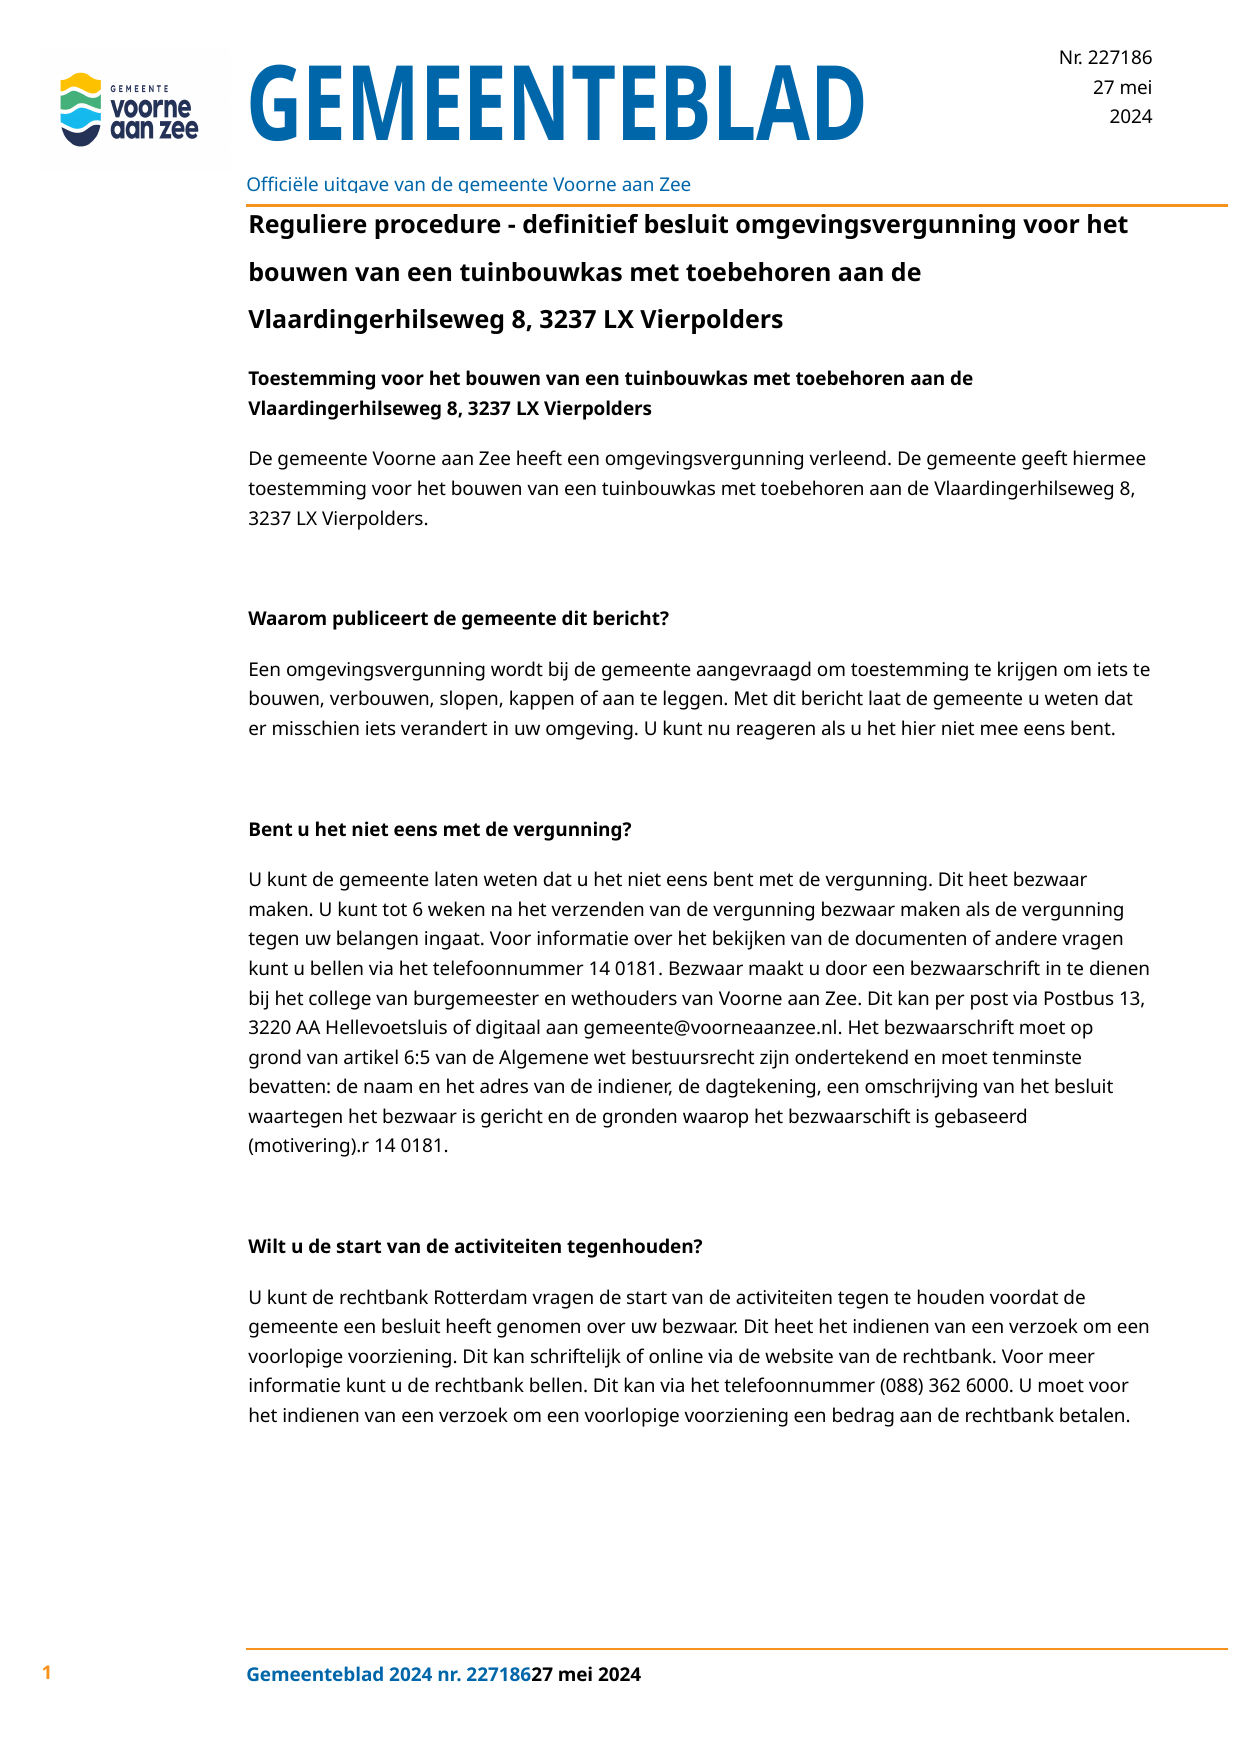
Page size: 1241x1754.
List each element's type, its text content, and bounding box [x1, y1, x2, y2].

text U kunt de rechtbank Rotterdam vragen de start van de activiteiten tegen te houden voordat de gemeente een besluit heeft genomen over uw bezwaar. Dit heet het indienen van een verzoek om een voorlopige voorziening. Dit kan schriftelijk of online via de website van de rechtbank. Voor meer informatie kunt u de rechtbank bellen. Dit kan via het telefoonnummer (088) 362 6000. U moet voor het indienen van een verzoek om een voorlopige voorziening een bedrag aan de rechtbank betalen. [248, 1284, 1152, 1428]
text Waarom publiceert de gemeente dit bericht? [248, 606, 1152, 631]
text Een omgevingsvergunning wordt bij de gemeente aangevraagd om toestemming te krijgen om iets te bouwen, verbouwen, slopen, kappen of aan te leggen. Met dit bericht laat de gemeente u weten dat er misschien iets verandert in uw omgeving. U kunt nu reageren als u het hier niet mee eens bent. [248, 656, 1152, 741]
text Wilt u de start van de activiteiten tegenhouden? [248, 1233, 1152, 1259]
text Toestemming voor het bouwen van een tuinbouwkas met toebehoren aan de Vlaardingerhilseweg 8, 3237 LX Vierpolders [248, 366, 1152, 421]
picture [41, 47, 231, 172]
text Bent u het niet eens met de vergunning? [248, 816, 1152, 842]
text De gemeente Voorne aan Zee heeft een omgevingsvergunning verleend. De gemeente geeft hiermee toestemming voor het bouwen van een tuinbouwkas met toebehoren aan de Vlaardingerhilseweg 8, 3237 LX Vierpolders. [248, 446, 1152, 530]
text Reguliere procedure - definitief besluit omgevingsvergunning voor het bouwen van een tuinbouwkas met toebehoren aan de Vlaardingerhilseweg 8, 3237 LX Vierpolders [248, 207, 1152, 336]
text U kunt de gemeente laten weten dat u het niet eens bent met de vergunning. Dit heet bezwaar maken. U kunt tot 6 weken na het verzenden van de vergunning bezwaar maken als de vergunning tegen uw belangen ingaat. Voor informatie over het bekijken van de documenten of andere vragen kunt u bellen via het telefoonnummer 14 0181. Bezwaar maakt u door een bezwaarschrift in te dienen bij het college van burgemeester en wethouders van Voorne aan Zee. Dit kan per post via Postbus 13, 3220 AA Hellevoetsluis of digitaal aan gemeente@voorneaanzee.nl. Het bezwaarschrift moet op grond van artikel 6:5 van de Algemene wet bestuursrecht zijn ondertekend en moet tenminste bevatten: de naam en het adres van de indiener, de dagtekening, een omschrijving van het besluit waartegen het bezwaar is gericht en de gronden waarop het bezwaarschift is gebaseerd (motivering).r 14 0181. [248, 866, 1152, 1158]
